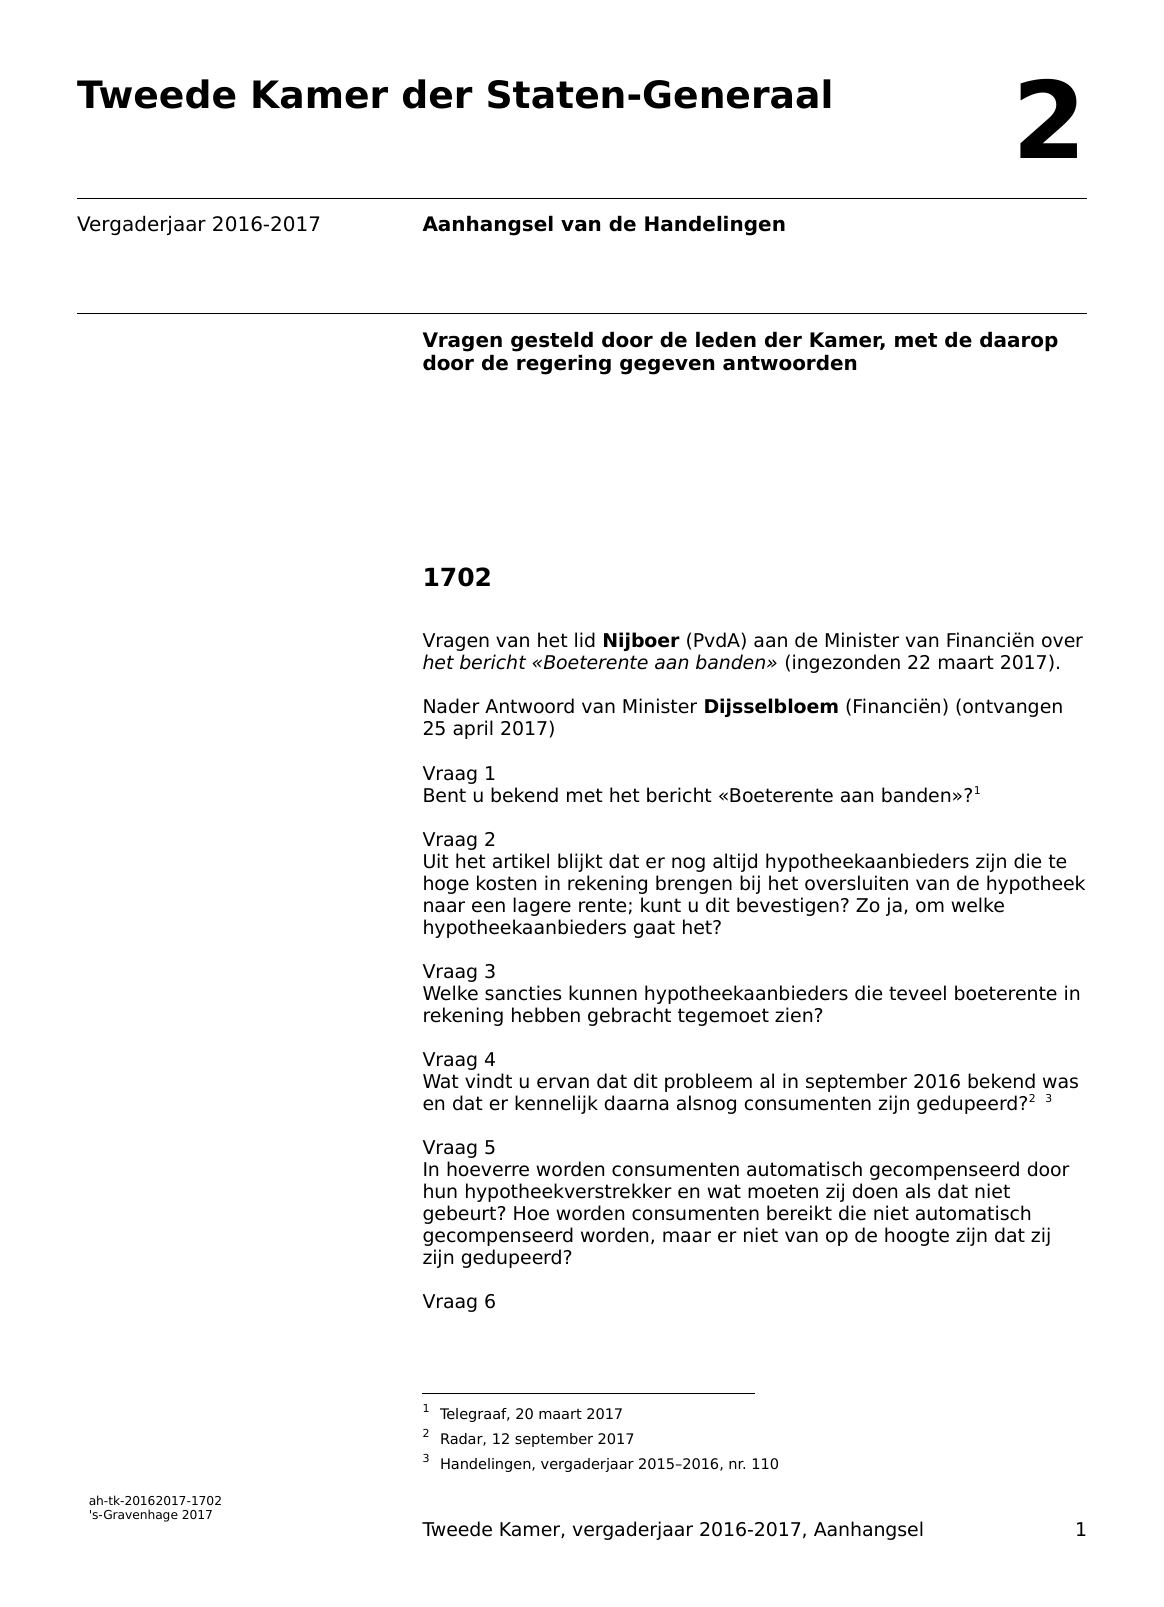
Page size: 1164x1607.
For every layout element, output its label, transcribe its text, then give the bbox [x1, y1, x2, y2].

text Vraag 4 [422, 1049, 1087, 1071]
text 's-Gravenhage 2017 [88, 1508, 323, 1522]
text Welke sancties kunnen hypotheekaanbieders die teveel boeterente in rekening hebben gebracht tegemoet zien? [422, 983, 1087, 1027]
text Vraag 3 [422, 961, 1087, 983]
text Handelingen, vergaderjaar 2015–2016, nr. 110 [422, 1452, 1087, 1474]
table_cell Vragen gesteld door de leden der Kamer, met de daarop door de regering gegeven antwoorden [422, 314, 1087, 375]
table_cell Vergaderjaar 2016-2017 [77, 199, 422, 313]
text Radar, 12 september 2017 [422, 1427, 1087, 1449]
text Vragen van het lid Nijboer (PvdA) aan de Minister van Financiën over het bericht «Boeterente aan banden» (ingezonden 22 maart 2017). [422, 630, 1087, 674]
text Vraag 2 [422, 829, 1087, 851]
text Telegraaf, 20 maart 2017 [422, 1402, 1087, 1424]
text 1702 [422, 563, 1087, 592]
text Vraag 5 [422, 1137, 1087, 1159]
text In hoeverre worden consumenten automatisch gecompenseerd door hun hypotheekverstrekker en wat moeten zij doen als dat niet gebeurt? Hoe worden consumenten bereikt die niet automatisch gecompenseerd worden, maar er niet van op de hoogte zijn dat zij zijn gedupeerd? [422, 1159, 1087, 1269]
table_header 2 [886, 59, 1087, 198]
text Vraag 1 [422, 762, 1087, 784]
table_cell [77, 314, 422, 375]
table_cell Aanhangsel van de Handelingen [422, 199, 1087, 313]
text Bent u bekend met het bericht «Boeterente aan banden»? [422, 784, 1087, 806]
table_header Tweede Kamer der Staten-Generaal [77, 59, 886, 198]
text Nader Antwoord van Minister Dijsselbloem (Financiën) (ontvangen 25 april 2017) [422, 696, 1087, 740]
text ah-tk-20162017-1702 [88, 1494, 323, 1508]
text Wat vindt u ervan dat dit probleem al in september 2016 bekend was en dat er kennelijk daarna alsnog consumenten zijn gedupeerd? [422, 1071, 1087, 1115]
text Vraag 6 [422, 1291, 1087, 1313]
text Uit het artikel blijkt dat er nog altijd hypotheekaanbieders zijn die te hoge kosten in rekening brengen bij het oversluiten van de hypotheek naar een lagere rente; kunt u dit bevestigen? Zo ja, om welke hypotheekaanbieders gaat het? [422, 851, 1087, 938]
